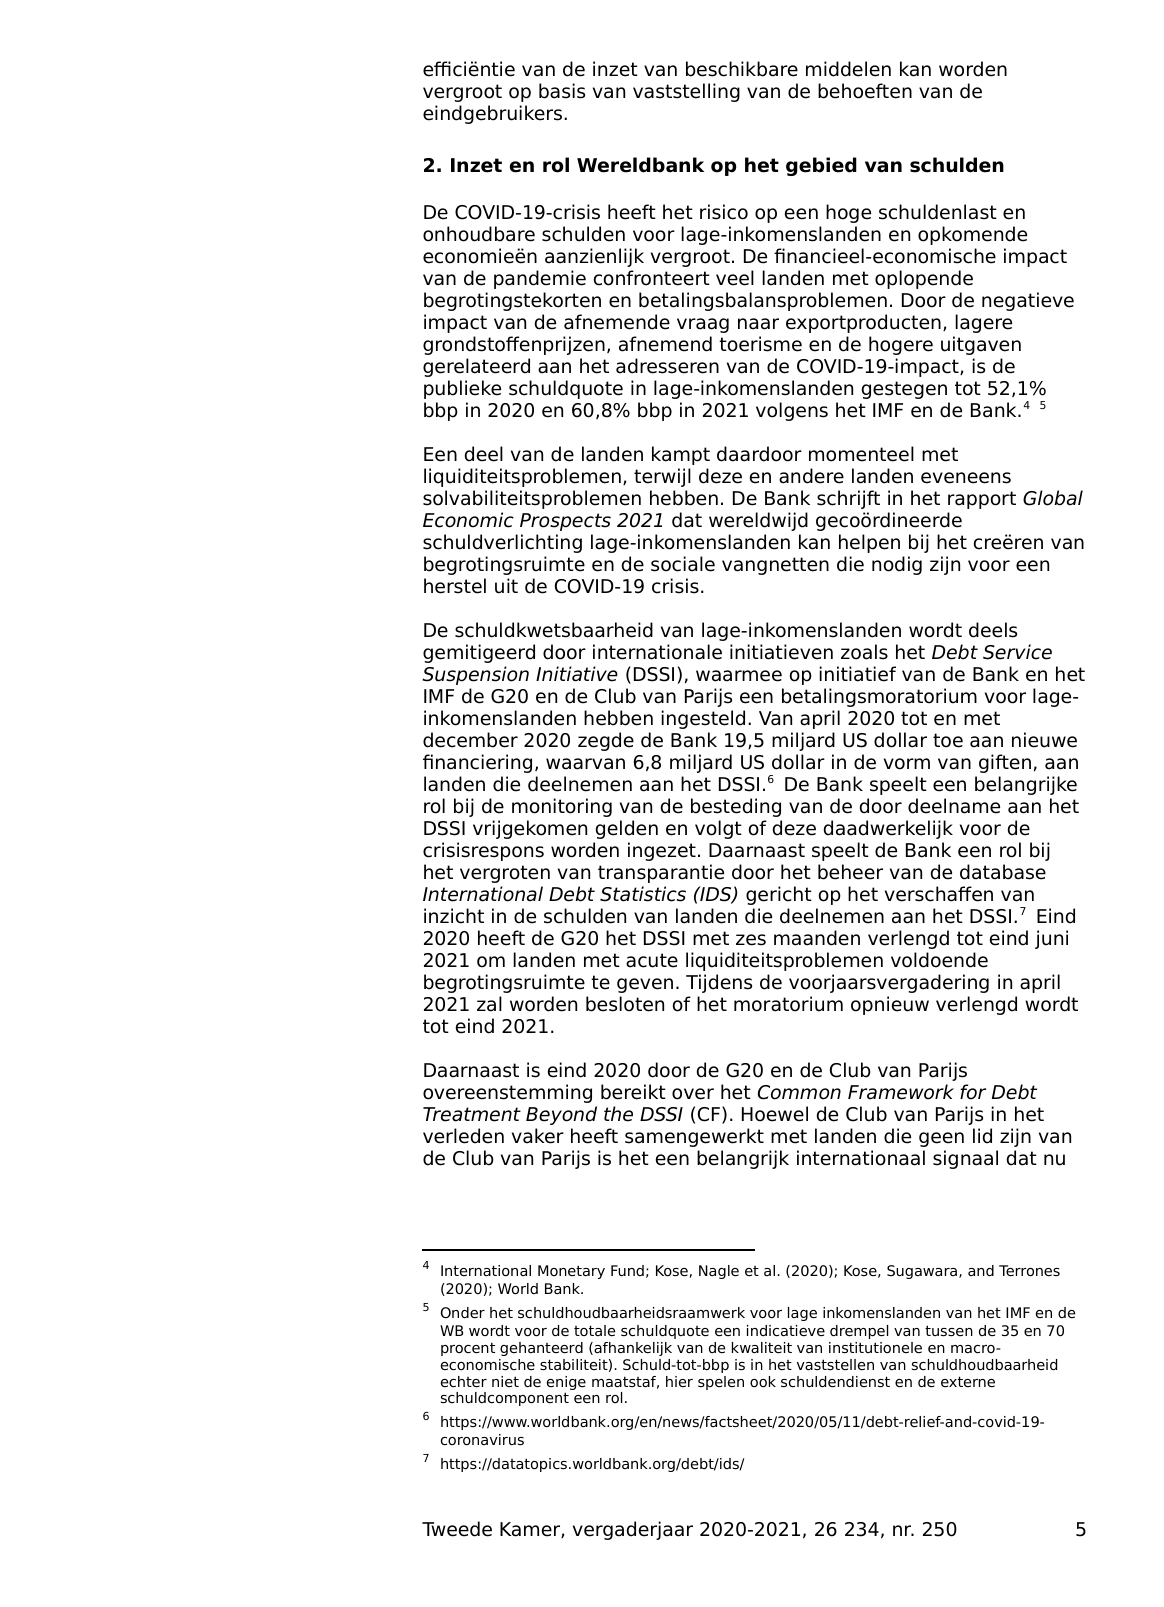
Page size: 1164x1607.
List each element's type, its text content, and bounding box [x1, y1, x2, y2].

text https://www.worldbank.org/en/news/factsheet/2020/05/11/debt-relief-and-covid-19-coronavirus [422, 1410, 1087, 1449]
text efficiëntie van de inzet van beschikbare middelen kan worden vergroot op basis van vaststelling van de behoeften van de eindgebruikers. [422, 59, 1087, 125]
subtitle 2. Inzet en rol Wereldbank op het gebied van schulden [422, 155, 1087, 177]
text International Monetary Fund; Kose, Nagle et al. (2020); Kose, Sugawara, and Terrones (2020); World Bank. [422, 1259, 1087, 1298]
text Onder het schuldhoudbaarheidsraamwerk voor lage inkomenslanden van het IMF en de WB wordt voor de totale schuldquote een indicatieve drempel van tussen de 35 en 70 procent gehanteerd (afhankelijk van de kwaliteit van institutionele en macro-economische stabiliteit). Schuld-tot-bbp is in het vaststellen van schuldhoudbaarheid echter niet de enige maatstaf, hier spelen ook schuldendienst en de externe schuldcomponent een rol. [422, 1301, 1087, 1407]
text https://datatopics.worldbank.org/debt/ids/ [422, 1452, 1087, 1474]
text De COVID-19-crisis heeft het risico op een hoge schuldenlast en onhoudbare schulden voor lage-inkomenslanden en opkomende economieën aanzienlijk vergroot. De financieel-economische impact van de pandemie confronteert veel landen met oplopende begrotingstekorten en betalingsbalansproblemen. Door de negatieve impact van de afnemende vraag naar exportproducten, lagere grondstoffenprijzen, afnemend toerisme en de hogere uitgaven gerelateerd aan het adresseren van de COVID-19-impact, is de publieke schuldquote in lage-inkomenslanden gestegen tot 52,1% bbp in 2020 en 60,8% bbp in 2021 volgens het IMF en de Bank. [422, 202, 1087, 422]
text De schuldkwetsbaarheid van lage-inkomenslanden wordt deels gemitigeerd door internationale initiatieven zoals het Debt Service Suspension Initiative (DSSI), waarmee op initiatief van de Bank en het IMF de G20 en de Club van Parijs een betalingsmoratorium voor lage-inkomenslanden hebben ingesteld. Van april 2020 tot en met december 2020 zegde de Bank 19,5 miljard US dollar toe aan nieuwe financiering, waarvan 6,8 miljard US dollar in de vorm van giften, aan landen die deelnemen aan het DSSI. De Bank speelt een belangrijke rol bij de monitoring van de besteding van de door deelname aan het DSSI vrijgekomen gelden en volgt of deze daadwerkelijk voor de crisisrespons worden ingezet. Daarnaast speelt de Bank een rol bij het vergroten van transparantie door het beheer van de database International Debt Statistics (IDS) gericht op het verschaffen van inzicht in de schulden van landen die deelnemen aan het DSSI. Eind 2020 heeft de G20 het DSSI met zes maanden verlengd tot eind juni 2021 om landen met acute liquiditeitsproblemen voldoende begrotingsruimte te geven. Tijdens de voorjaarsvergadering in april 2021 zal worden besloten of het moratorium opnieuw verlengd wordt tot eind 2021. [422, 620, 1087, 1038]
text Daarnaast is eind 2020 door de G20 en de Club van Parijs overeenstemming bereikt over het Common Framework for Debt Treatment Beyond the DSSI (CF). Hoewel de Club van Parijs in het verleden vaker heeft samengewerkt met landen die geen lid zijn van de Club van Parijs is het een belangrijk internationaal signaal dat nu [422, 1060, 1087, 1170]
text Een deel van de landen kampt daardoor momenteel met liquiditeitsproblemen, terwijl deze en andere landen eveneens solvabiliteitsproblemen hebben. De Bank schrijft in het rapport Global Economic Prospects 2021 dat wereldwijd gecoördineerde schuldverlichting lage-inkomenslanden kan helpen bij het creëren van begrotingsruimte en de sociale vangnetten die nodig zijn voor een herstel uit de COVID-19 crisis. [422, 444, 1087, 598]
